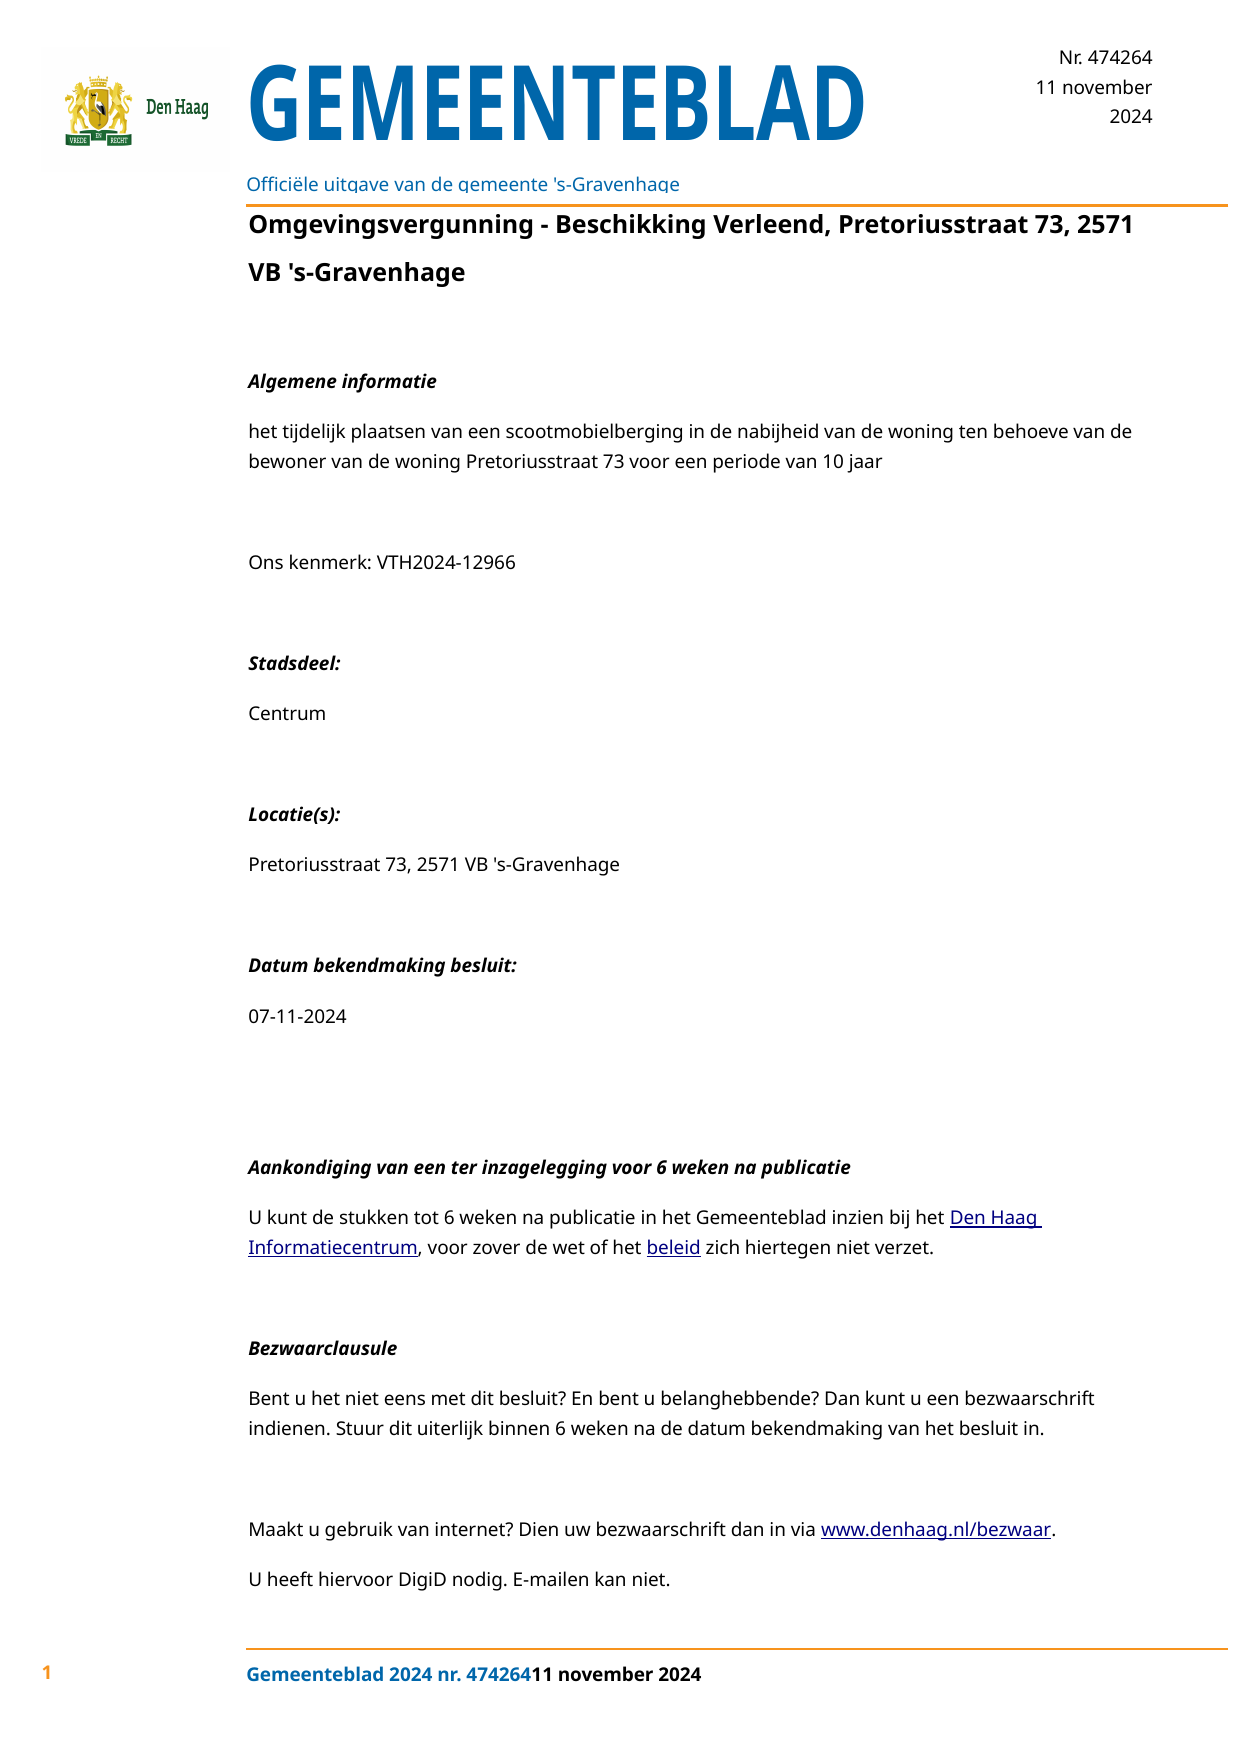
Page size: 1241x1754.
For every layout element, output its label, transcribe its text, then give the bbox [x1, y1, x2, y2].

text Ons kenmerk: VTH2024-12966 [248, 549, 1152, 575]
text Bent u het niet eens met dit besluit? En bent u belanghebbende? Dan kunt u een bezwaarschrift indienen. Stuur dit uiterlijk binnen 6 weken na de datum bekendmaking van het besluit in. [248, 1385, 1152, 1441]
text Omgevingsvergunning - Beschikking Verleend, Pretoriusstraat 73, 2571 VB 's-Gravenhage [248, 207, 1152, 288]
text Locatie(s): [248, 801, 1152, 827]
text Bezwaarclausule [248, 1335, 1152, 1361]
text Centrum [248, 700, 1152, 726]
text Pretoriusstraat 73, 2571 VB 's-Gravenhage [248, 852, 1152, 877]
text Maakt u gebruik van internet? Dien uw bezwaarschrift dan in via www.denhaag.nl/bezwaar. [248, 1516, 1152, 1542]
text Stadsdeel: [248, 650, 1152, 676]
text Datum bekendmaking besluit: [248, 952, 1152, 978]
text Algemene informatie [248, 368, 1152, 394]
text Aankondiging van een ter inzagelegging voor 6 weken na publicatie [248, 1154, 1152, 1180]
text U kunt de stukken tot 6 weken na publicatie in het Gemeenteblad inzien bij het Den Haag Informatiecentrum, voor zover de wet of het beleid zich hiertegen niet verzet. [248, 1204, 1152, 1260]
picture [41, 47, 231, 172]
text U heeft hiervoor DigiD nodig. E-mailen kan niet. [248, 1566, 1152, 1592]
text 07-11-2024 [248, 1003, 1152, 1029]
text het tijdelijk plaatsen van een scootmobielberging in de nabijheid van de woning ten behoeve van de bewoner van de woning Pretoriusstraat 73 voor een periode van 10 jaar [248, 419, 1152, 474]
